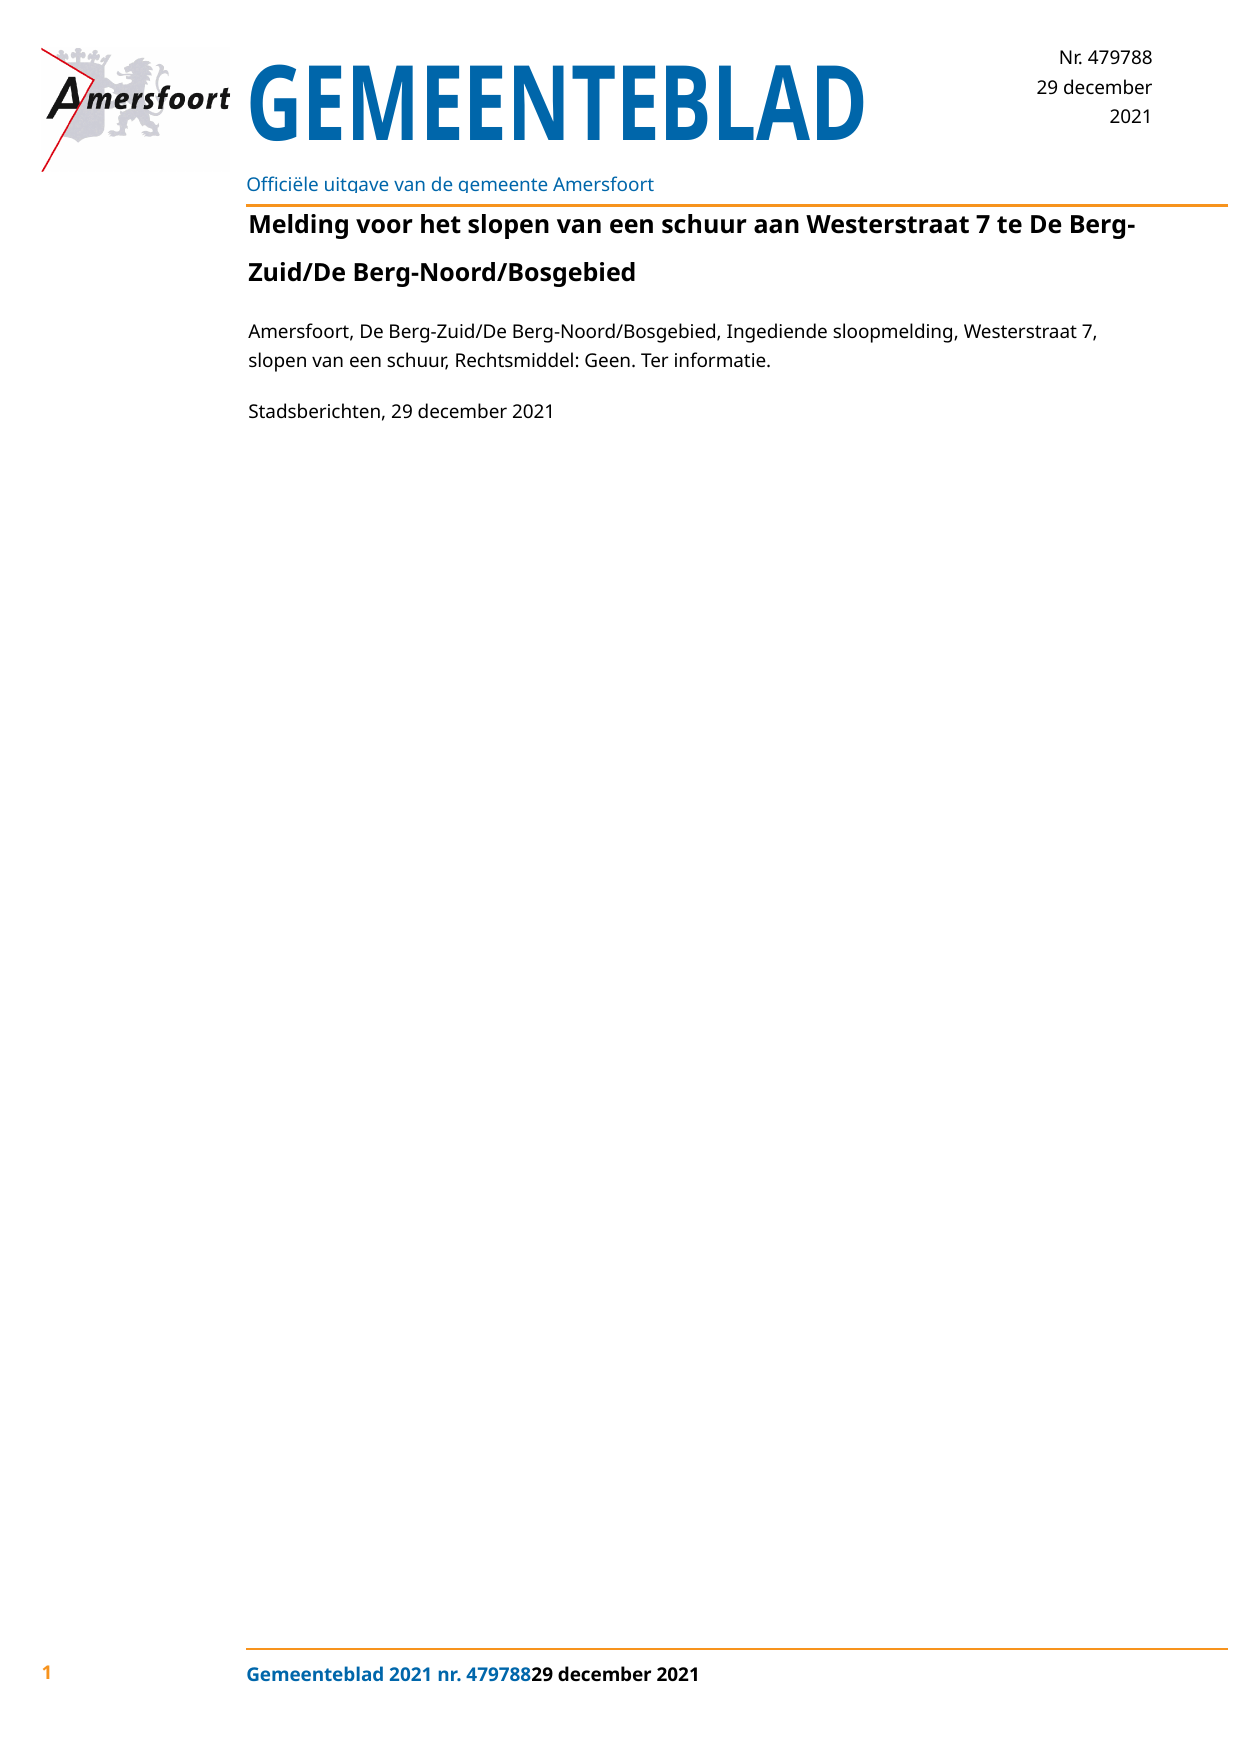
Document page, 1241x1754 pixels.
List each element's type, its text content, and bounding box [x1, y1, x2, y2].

text Stadsberichten, 29 december 2021 [248, 398, 1152, 424]
picture [41, 47, 231, 172]
text Melding voor het slopen van een schuur aan Westerstraat 7 te De Berg-Zuid/De Berg-Noord/Bosgebied [248, 207, 1152, 288]
text Amersfoort, De Berg-Zuid/De Berg-Noord/Bosgebied, Ingediende sloopmelding, Westerstraat 7, slopen van een schuur, Rechtsmiddel: Geen. Ter informatie. [248, 318, 1152, 373]
